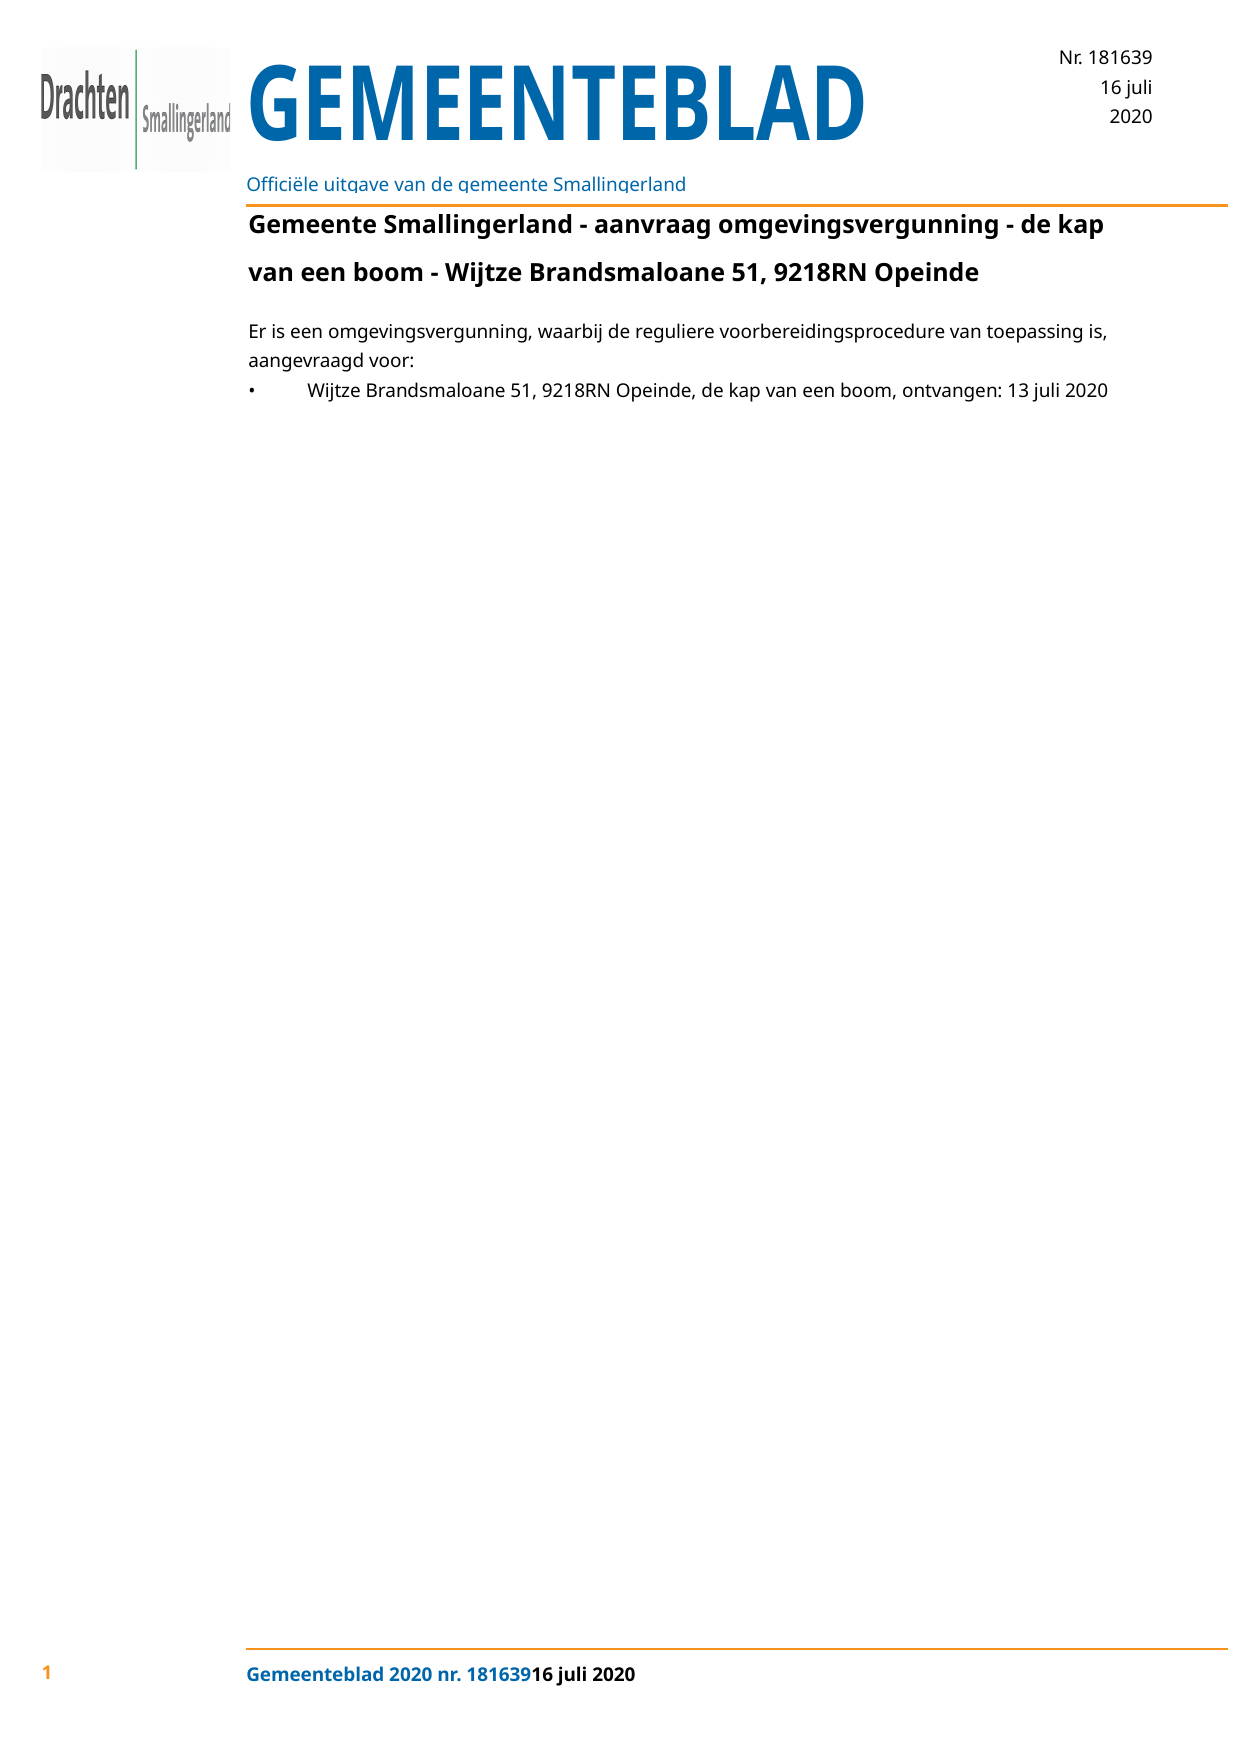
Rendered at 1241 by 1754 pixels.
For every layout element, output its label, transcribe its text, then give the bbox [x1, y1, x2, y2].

text Gemeente Smallingerland - aanvraag omgevingsvergunning - de kap van een boom - Wijtze Brandsmaloane 51, 9218RN Opeinde [248, 207, 1152, 288]
picture [41, 47, 231, 172]
list Wijtze Brandsmaloane 51, 9218RN Opeinde, de kap van een boom, ontvangen: 13 juli 2020 [248, 377, 1152, 403]
text Er is een omgevingsvergunning, waarbij de reguliere voorbereidingsprocedure van toepassing is, aangevraagd voor: [248, 318, 1152, 373]
